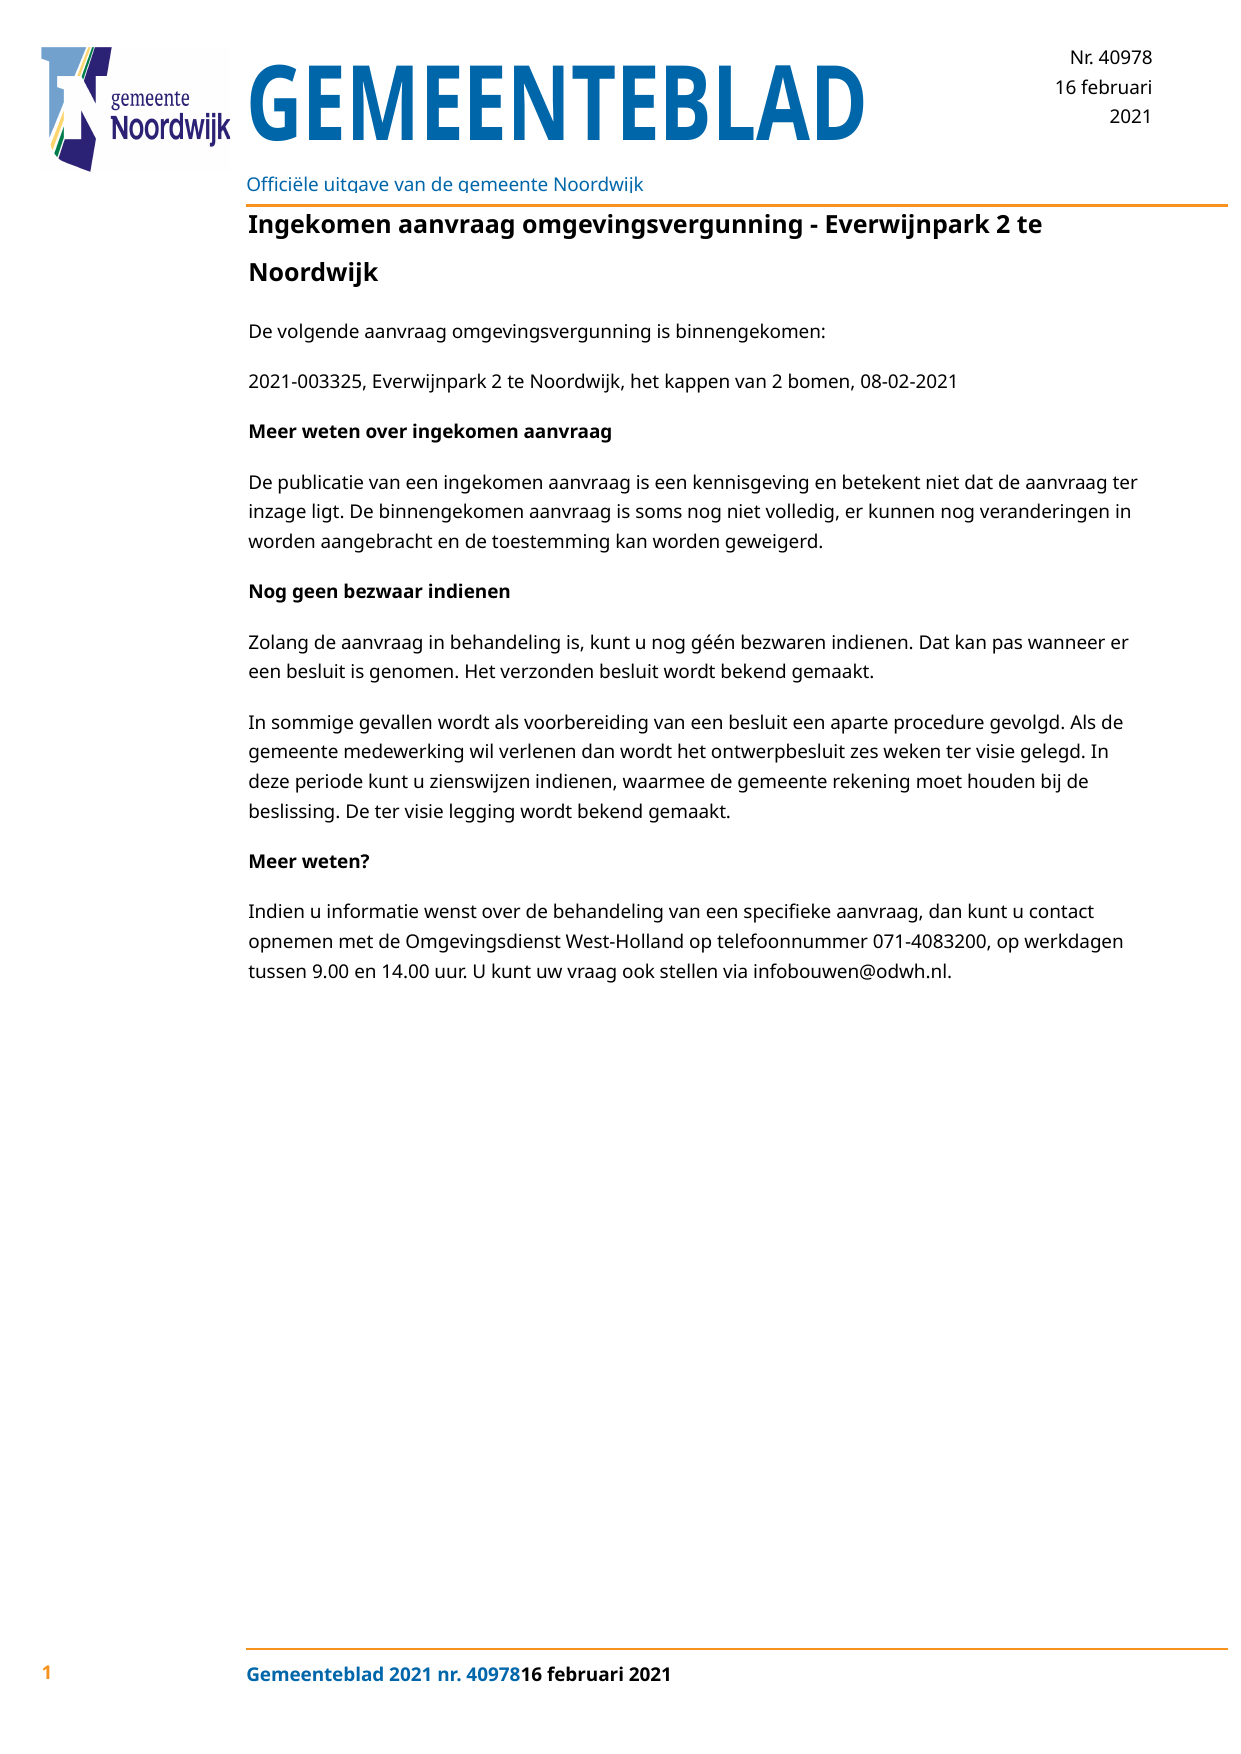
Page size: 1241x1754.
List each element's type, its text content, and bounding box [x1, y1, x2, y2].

text De volgende aanvraag omgevingsvergunning is binnengekomen: [248, 318, 1152, 344]
text Indien u informatie wenst over de behandeling van een specifieke aanvraag, dan kunt u contact opnemen met de Omgevingsdienst West-Holland op telefoonnummer 071-4083200, op werkdagen tussen 9.00 en 14.00 uur. U kunt uw vraag ook stellen via infobouwen@odwh.nl. [248, 899, 1152, 984]
text Nog geen bezwaar indienen [248, 579, 1152, 604]
text In sommige gevallen wordt als voorbereiding van een besluit een aparte procedure gevolgd. Als de gemeente medewerking wil verlenen dan wordt het ontwerpbesluit zes weken ter visie gelegd. In deze periode kunt u zienswijzen indienen, waarmee de gemeente rekening moet houden bij de beslissing. De ter visie legging wordt bekend gemaakt. [248, 709, 1152, 824]
text Meer weten over ingekomen aanvraag [248, 419, 1152, 444]
text Zolang de aanvraag in behandeling is, kunt u nog géén bezwaren indienen. Dat kan pas wanneer er een besluit is genomen. Het verzonden besluit wordt bekend gemaakt. [248, 629, 1152, 684]
text 2021-003325, Everwijnpark 2 te Noordwijk, het kappen van 2 bomen, 08-02-2021 [248, 368, 1152, 394]
picture [41, 47, 231, 172]
text De publicatie van een ingekomen aanvraag is een kennisgeving en betekent niet dat de aanvraag ter inzage ligt. De binnengekomen aanvraag is soms nog niet volledig, er kunnen nog veranderingen in worden aangebracht en de toestemming kan worden geweigerd. [248, 469, 1152, 554]
text Meer weten? [248, 848, 1152, 874]
text Ingekomen aanvraag omgevingsvergunning - Everwijnpark 2 te Noordwijk [248, 207, 1152, 288]
